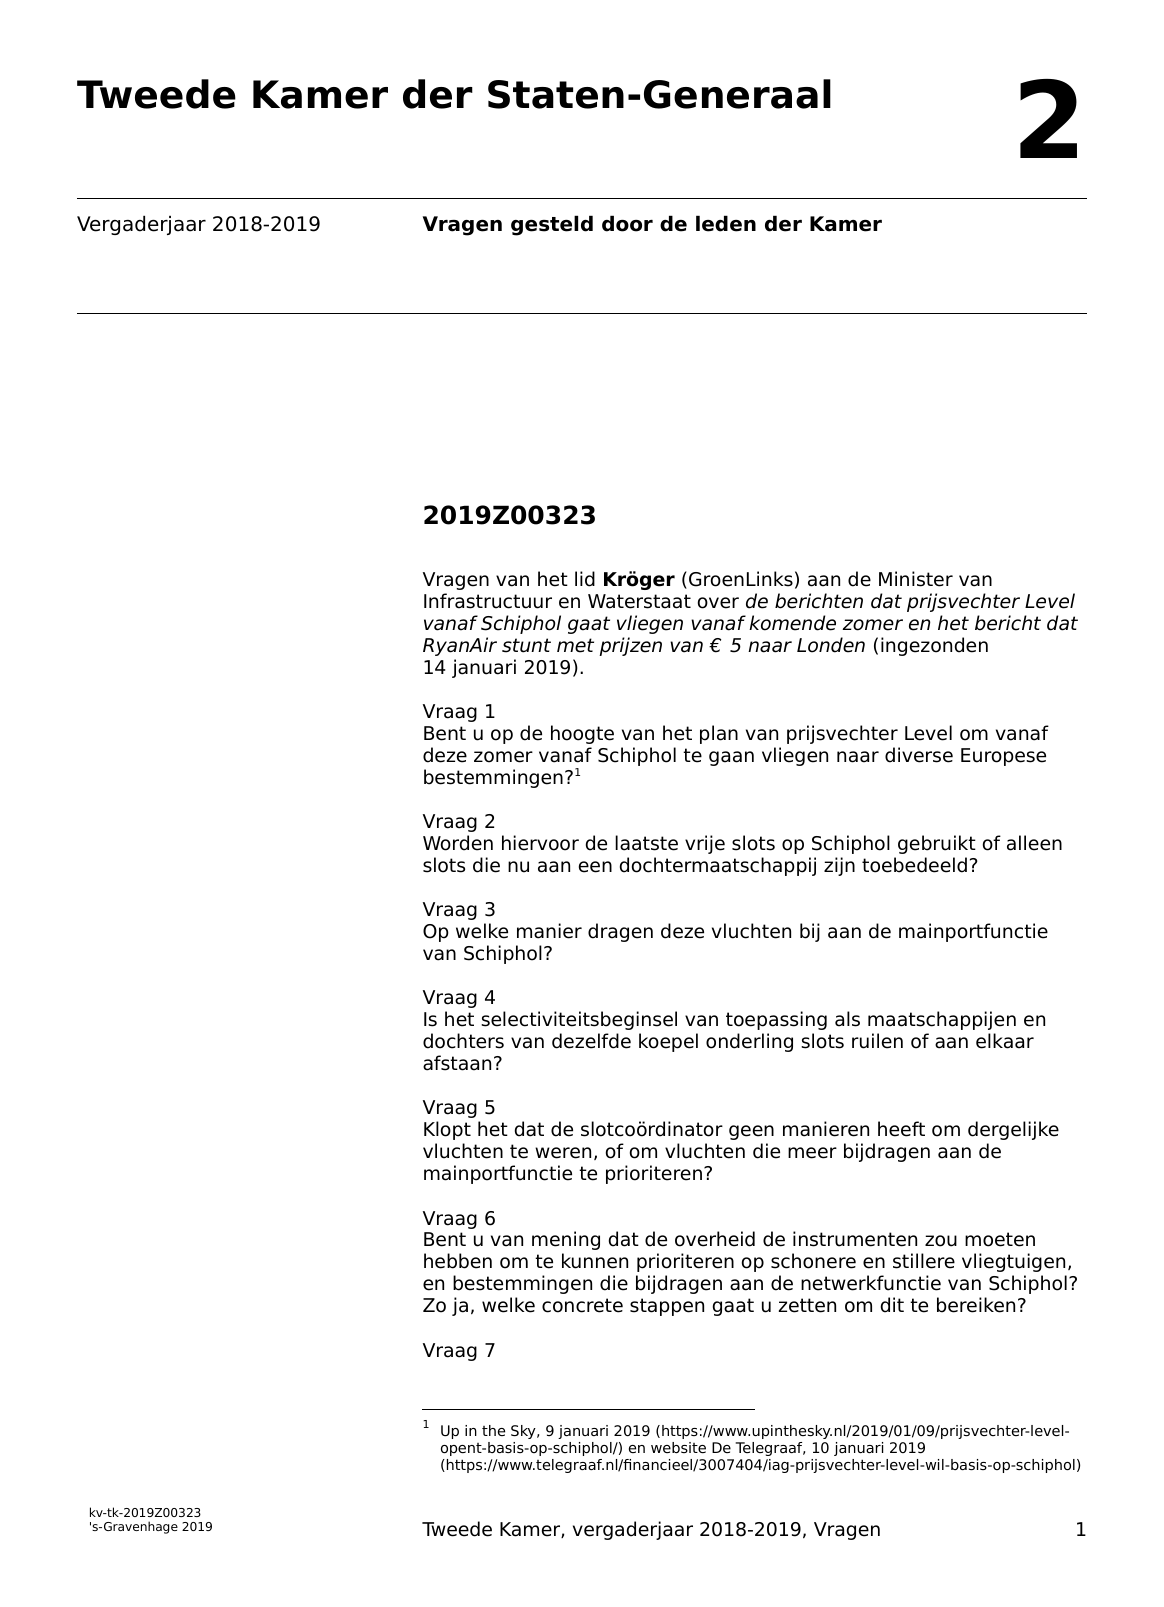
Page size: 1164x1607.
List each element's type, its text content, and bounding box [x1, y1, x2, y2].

text Is het selectiviteitsbeginsel van toepassing als maatschappijen en dochters van dezelfde koepel onderling slots ruilen of aan elkaar afstaan? [422, 1009, 1087, 1075]
text Vraag 3 [422, 899, 1087, 921]
text Bent u van mening dat de overheid de instrumenten zou moeten hebben om te kunnen prioriteren op schonere en stillere vliegtuigen, en bestemmingen die bijdragen aan de netwerkfunctie van Schiphol? Zo ja, welke concrete stappen gaat u zetten om dit te bereiken? [422, 1229, 1087, 1317]
table_header 2 [886, 59, 1087, 198]
table_cell Vragen gesteld door de leden der Kamer [422, 199, 1087, 313]
text Vraag 4 [422, 987, 1087, 1009]
text Op welke manier dragen deze vluchten bij aan de mainportfunctie van Schiphol? [422, 921, 1087, 965]
text Worden hiervoor de laatste vrije slots op Schiphol gebruikt of alleen slots die nu aan een dochtermaatschappij zijn toebedeeld? [422, 833, 1087, 877]
text Vraag 2 [422, 811, 1087, 833]
text 's-Gravenhage 2019 [88, 1520, 323, 1534]
text Klopt het dat de slotcoördinator geen manieren heeft om dergelijke vluchten te weren, of om vluchten die meer bijdragen aan de mainportfunctie te prioriteren? [422, 1119, 1087, 1185]
text Vraag 1 [422, 701, 1087, 723]
table_header Tweede Kamer der Staten-Generaal [77, 59, 886, 198]
text Vraag 5 [422, 1097, 1087, 1119]
text 2019Z00323 [422, 501, 1087, 531]
text Up in the Sky, 9 januari 2019 (https://www.upinthesky.nl/2019/01/09/prijsvechter-level-opent-basis-op-schiphol/) en website De Telegraaf, 10 januari 2019 (https://www.telegraaf.nl/financieel/3007404/iag-prijsvechter-level-wil-basis-op-schiphol) [422, 1418, 1087, 1474]
text kv-tk-2019Z00323 [88, 1506, 323, 1520]
text Vragen van het lid Kröger (GroenLinks) aan de Minister van Infrastructuur en Waterstaat over de berichten dat prijsvechter Level vanaf Schiphol gaat vliegen vanaf komende zomer en het bericht dat RyanAir stunt met prijzen van € 5 naar Londen (ingezonden 14 januari 2019). [422, 569, 1087, 679]
table_cell Vergaderjaar 2018-2019 [77, 199, 422, 313]
text Vraag 7 [422, 1339, 1087, 1361]
text Vraag 6 [422, 1207, 1087, 1229]
text Bent u op de hoogte van het plan van prijsvechter Level om vanaf deze zomer vanaf Schiphol te gaan vliegen naar diverse Europese bestemmingen? [422, 723, 1087, 789]
